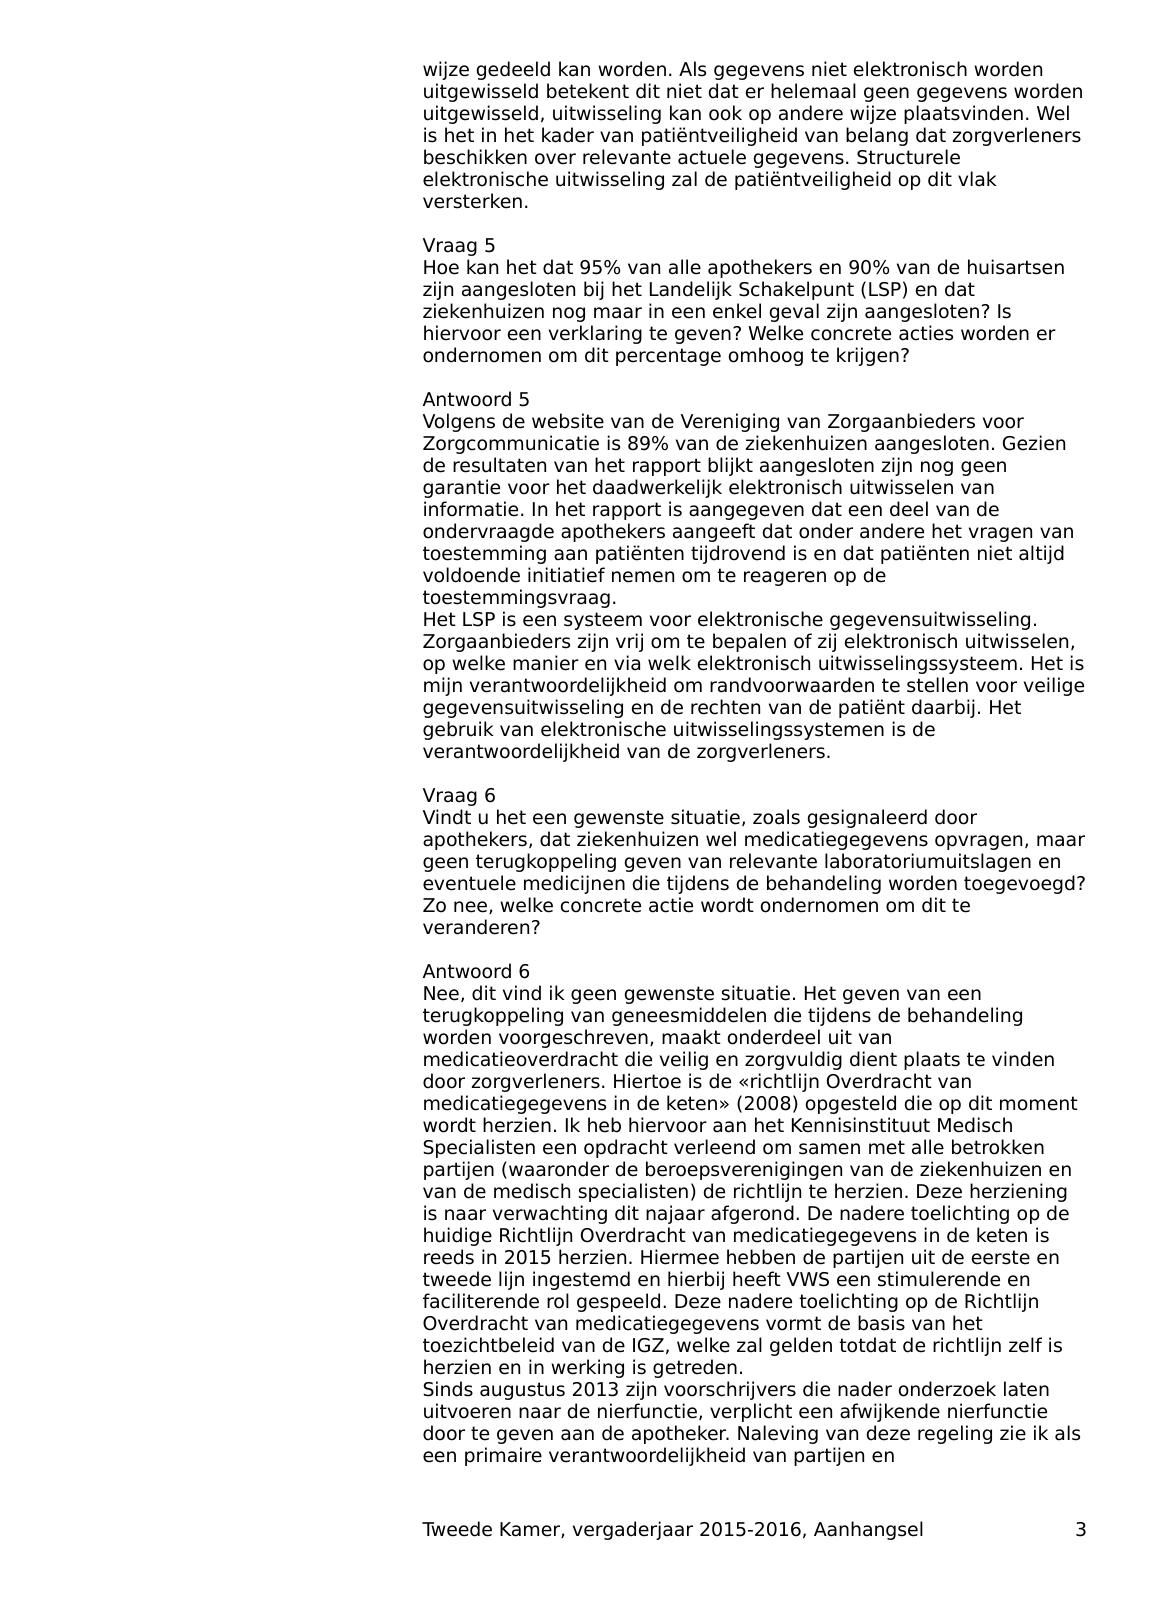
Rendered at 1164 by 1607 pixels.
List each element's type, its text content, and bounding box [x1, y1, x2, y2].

text Volgens de website van de Vereniging van Zorgaanbieders voor Zorgcommunicatie is 89% van de ziekenhuizen aangesloten. Gezien de resultaten van het rapport blijkt aangesloten zijn nog geen garantie voor het daadwerkelijk elektronisch uitwisselen van informatie. In het rapport is aangegeven dat een deel van de ondervraagde apothekers aangeeft dat onder andere het vragen van toestemming aan patiënten tijdrovend is en dat patiënten niet altijd voldoende initiatief nemen om te reageren op de toestemmingsvraag. [422, 411, 1087, 609]
text Sinds augustus 2013 zijn voorschrijvers die nader onderzoek laten uitvoeren naar de nierfunctie, verplicht een afwijkende nierfunctie door te geven aan de apotheker. Naleving van deze regeling zie ik als een primaire verantwoordelijkheid van partijen en [422, 1379, 1087, 1467]
text Vindt u het een gewenste situatie, zoals gesignaleerd door apothekers, dat ziekenhuizen wel medicatiegegevens opvragen, maar geen terugkoppeling geven van relevante laboratoriumuitslagen en eventuele medicijnen die tijdens de behandeling worden toegevoegd? Zo nee, welke concrete actie wordt ondernomen om dit te veranderen? [422, 807, 1087, 939]
text Antwoord 5 [422, 389, 1087, 411]
text Het LSP is een systeem voor elektronische gegevensuitwisseling. Zorgaanbieders zijn vrij om te bepalen of zij elektronisch uitwisselen, op welke manier en via welk elektronisch uitwisselingssysteem. Het is mijn verantwoordelijkheid om randvoorwaarden te stellen voor veilige gegevensuitwisseling en de rechten van de patiënt daarbij. Het gebruik van elektronische uitwisselingssystemen is de verantwoordelijkheid van de zorgverleners. [422, 609, 1087, 763]
text wijze gedeeld kan worden. Als gegevens niet elektronisch worden uitgewisseld betekent dit niet dat er helemaal geen gegevens worden uitgewisseld, uitwisseling kan ook op andere wijze plaatsvinden. Wel is het in het kader van patiëntveiligheid van belang dat zorgverleners beschikken over relevante actuele gegevens. Structurele elektronische uitwisseling zal de patiëntveiligheid op dit vlak versterken. [422, 59, 1087, 213]
text Antwoord 6 [422, 961, 1087, 983]
text Vraag 6 [422, 785, 1087, 807]
text Vraag 5 [422, 235, 1087, 257]
text Nee, dit vind ik geen gewenste situatie. Het geven van een terugkoppeling van geneesmiddelen die tijdens de behandeling worden voorgeschreven, maakt onderdeel uit van medicatieoverdracht die veilig en zorgvuldig dient plaats te vinden door zorgverleners. Hiertoe is de «richtlijn Overdracht van medicatiegegevens in de keten» (2008) opgesteld die op dit moment wordt herzien. Ik heb hiervoor aan het Kennisinstituut Medisch Specialisten een opdracht verleend om samen met alle betrokken partijen (waaronder de beroepsverenigingen van de ziekenhuizen en van de medisch specialisten) de richtlijn te herzien. Deze herziening is naar verwachting dit najaar afgerond. De nadere toelichting op de huidige Richtlijn Overdracht van medicatiegegevens in de keten is reeds in 2015 herzien. Hiermee hebben de partijen uit de eerste en tweede lijn ingestemd en hierbij heeft VWS een stimulerende en faciliterende rol gespeeld. Deze nadere toelichting op de Richtlijn Overdracht van medicatiegegevens vormt de basis van het toezichtbeleid van de IGZ, welke zal gelden totdat de richtlijn zelf is herzien en in werking is getreden. [422, 983, 1087, 1379]
text Hoe kan het dat 95% van alle apothekers en 90% van de huisartsen zijn aangesloten bij het Landelijk Schakelpunt (LSP) en dat ziekenhuizen nog maar in een enkel geval zijn aangesloten? Is hiervoor een verklaring te geven? Welke concrete acties worden er ondernomen om dit percentage omhoog te krijgen? [422, 257, 1087, 367]
